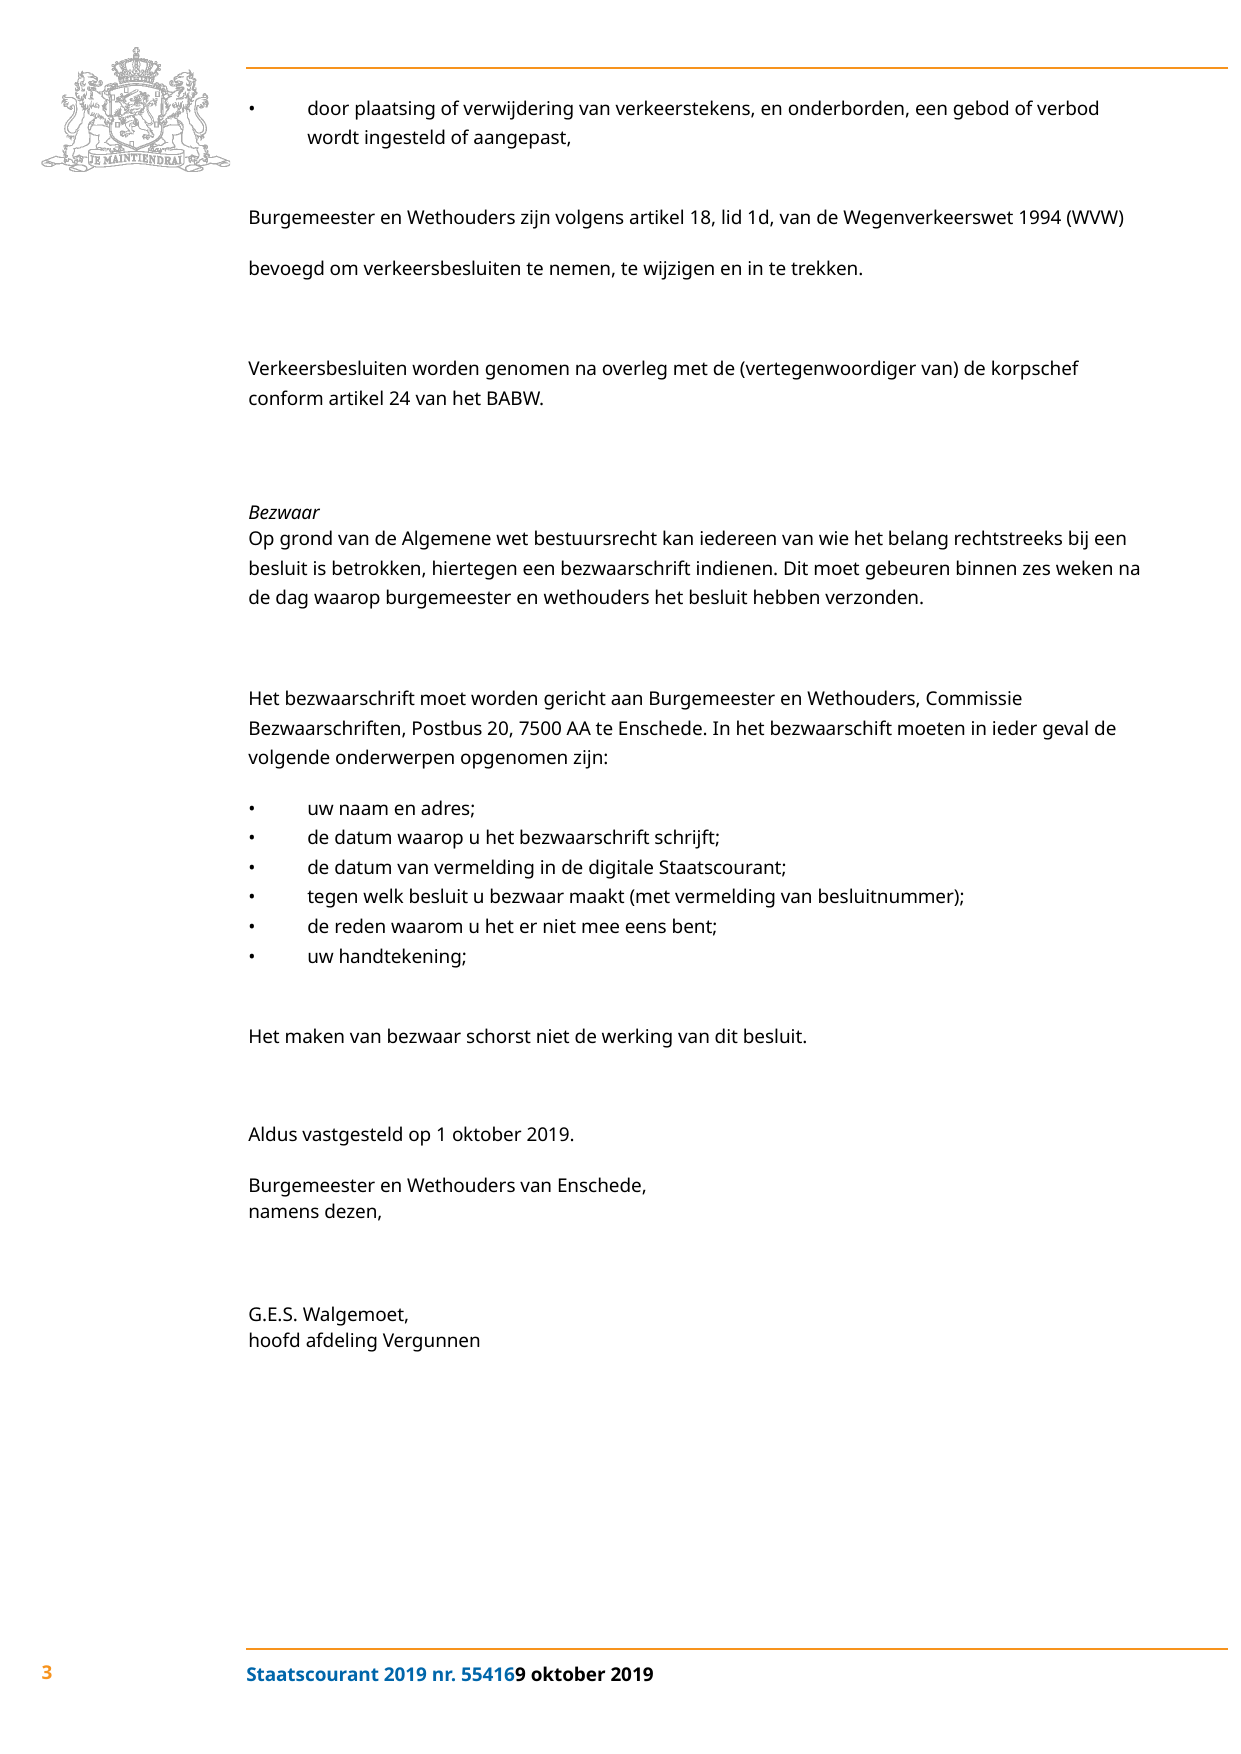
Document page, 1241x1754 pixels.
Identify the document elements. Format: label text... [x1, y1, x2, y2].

picture [41, 47, 231, 172]
text Verkeersbesluiten worden genomen na overleg met de (vertegenwoordiger van) de korpschef conform artikel 24 van het BABW. [248, 356, 1152, 411]
text bevoegd om verkeersbesluiten te nemen, te wijzigen en in te trekken. [248, 255, 1152, 281]
text namens dezen, [248, 1198, 1152, 1224]
text Het maken van bezwaar schorst niet de werking van dit besluit. [248, 1023, 1152, 1048]
text Burgemeester en Wethouders van Enschede, [248, 1172, 1152, 1198]
list door plaatsing of verwijdering van verkeerstekens, en onderborden, een gebod of verbod wordt ingesteld of aangepast, [248, 95, 1152, 150]
text G.E.S. Walgemoet, [248, 1301, 1152, 1327]
list tegen welk besluit u bezwaar maakt (met vermelding van besluitnummer); [248, 884, 1152, 909]
text Aldus vastgesteld op 1 oktober 2019. [248, 1121, 1152, 1147]
list uw handtekening; [248, 943, 1152, 968]
list de reden waarom u het er niet mee eens bent; [248, 913, 1152, 939]
list de datum waarop u het bezwaarschrift schrijft; [248, 824, 1152, 850]
list de datum van vermelding in de digitale Staatscourant; [248, 854, 1152, 880]
list uw naam en adres; [248, 795, 1152, 821]
text Op grond van de Algemene wet bestuursrecht kan iedereen van wie het belang rechtstreeks bij een besluit is betrokken, hiertegen een bezwaarschrift indienen. Dit moet gebeuren binnen zes weken na de dag waarop burgemeester en wethouders het besluit hebben verzonden. [248, 525, 1152, 610]
text Bezwaar [248, 499, 1152, 525]
text Burgemeester en Wethouders zijn volgens artikel 18, lid 1d, van de Wegenverkeerswet 1994 (WVW) [248, 204, 1152, 230]
text hoofd afdeling Vergunnen [248, 1327, 1152, 1353]
text Het bezwaarschrift moet worden gericht aan Burgemeester en Wethouders, Commissie Bezwaarschriften, Postbus 20, 7500 AA te Enschede. In het bezwaarschift moeten in ieder geval de volgende onderwerpen opgenomen zijn: [248, 685, 1152, 770]
